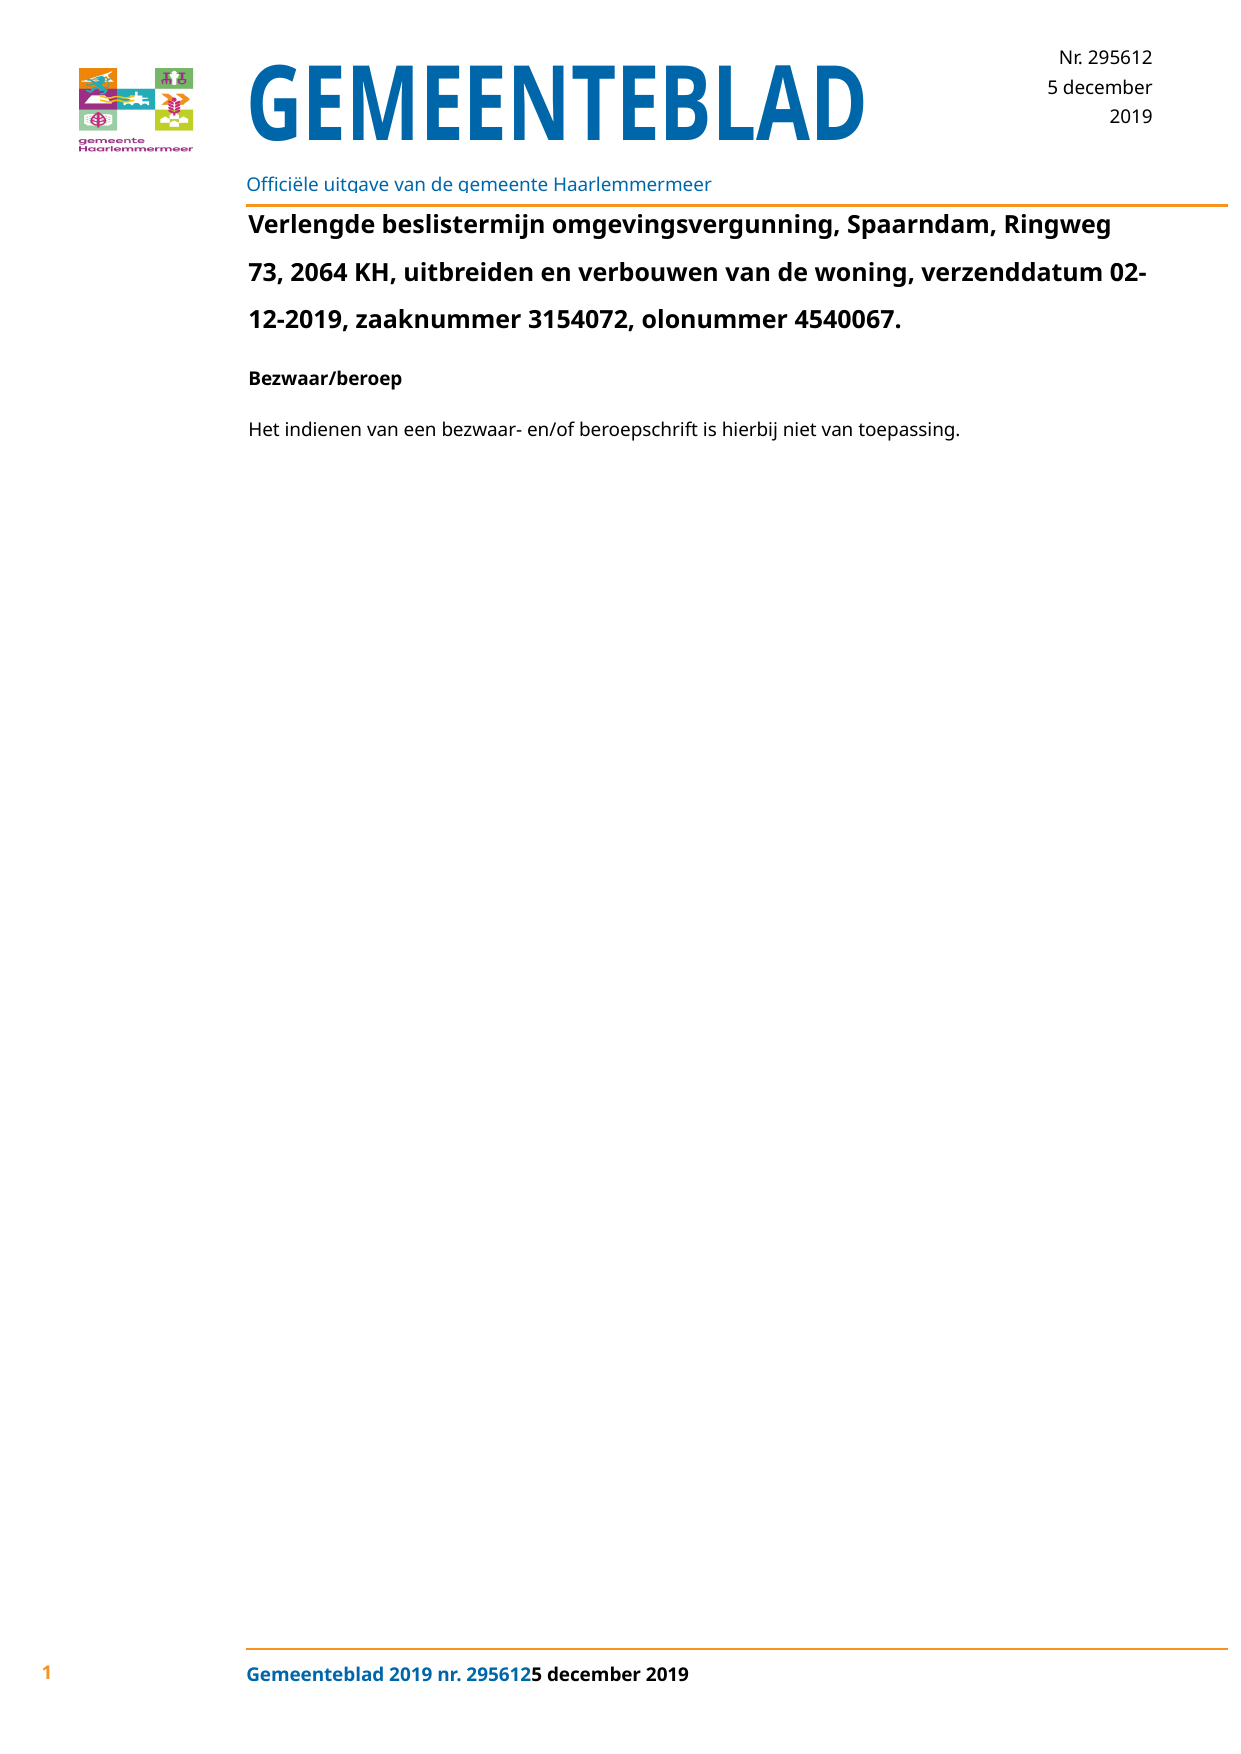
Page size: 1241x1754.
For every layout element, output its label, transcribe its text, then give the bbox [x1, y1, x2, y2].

text Het indienen van een bezwaar- en/of beroepschrift is hierbij niet van toepassing. [248, 416, 1152, 442]
text Verlengde beslistermijn omgevingsvergunning, Spaarndam, Ringweg 73, 2064 KH, uitbreiden en verbouwen van de woning, verzenddatum 02-12-2019, zaaknummer 3154072, olonummer 4540067. [248, 207, 1152, 336]
text Bezwaar/beroep [248, 366, 1152, 391]
picture [41, 47, 231, 172]
